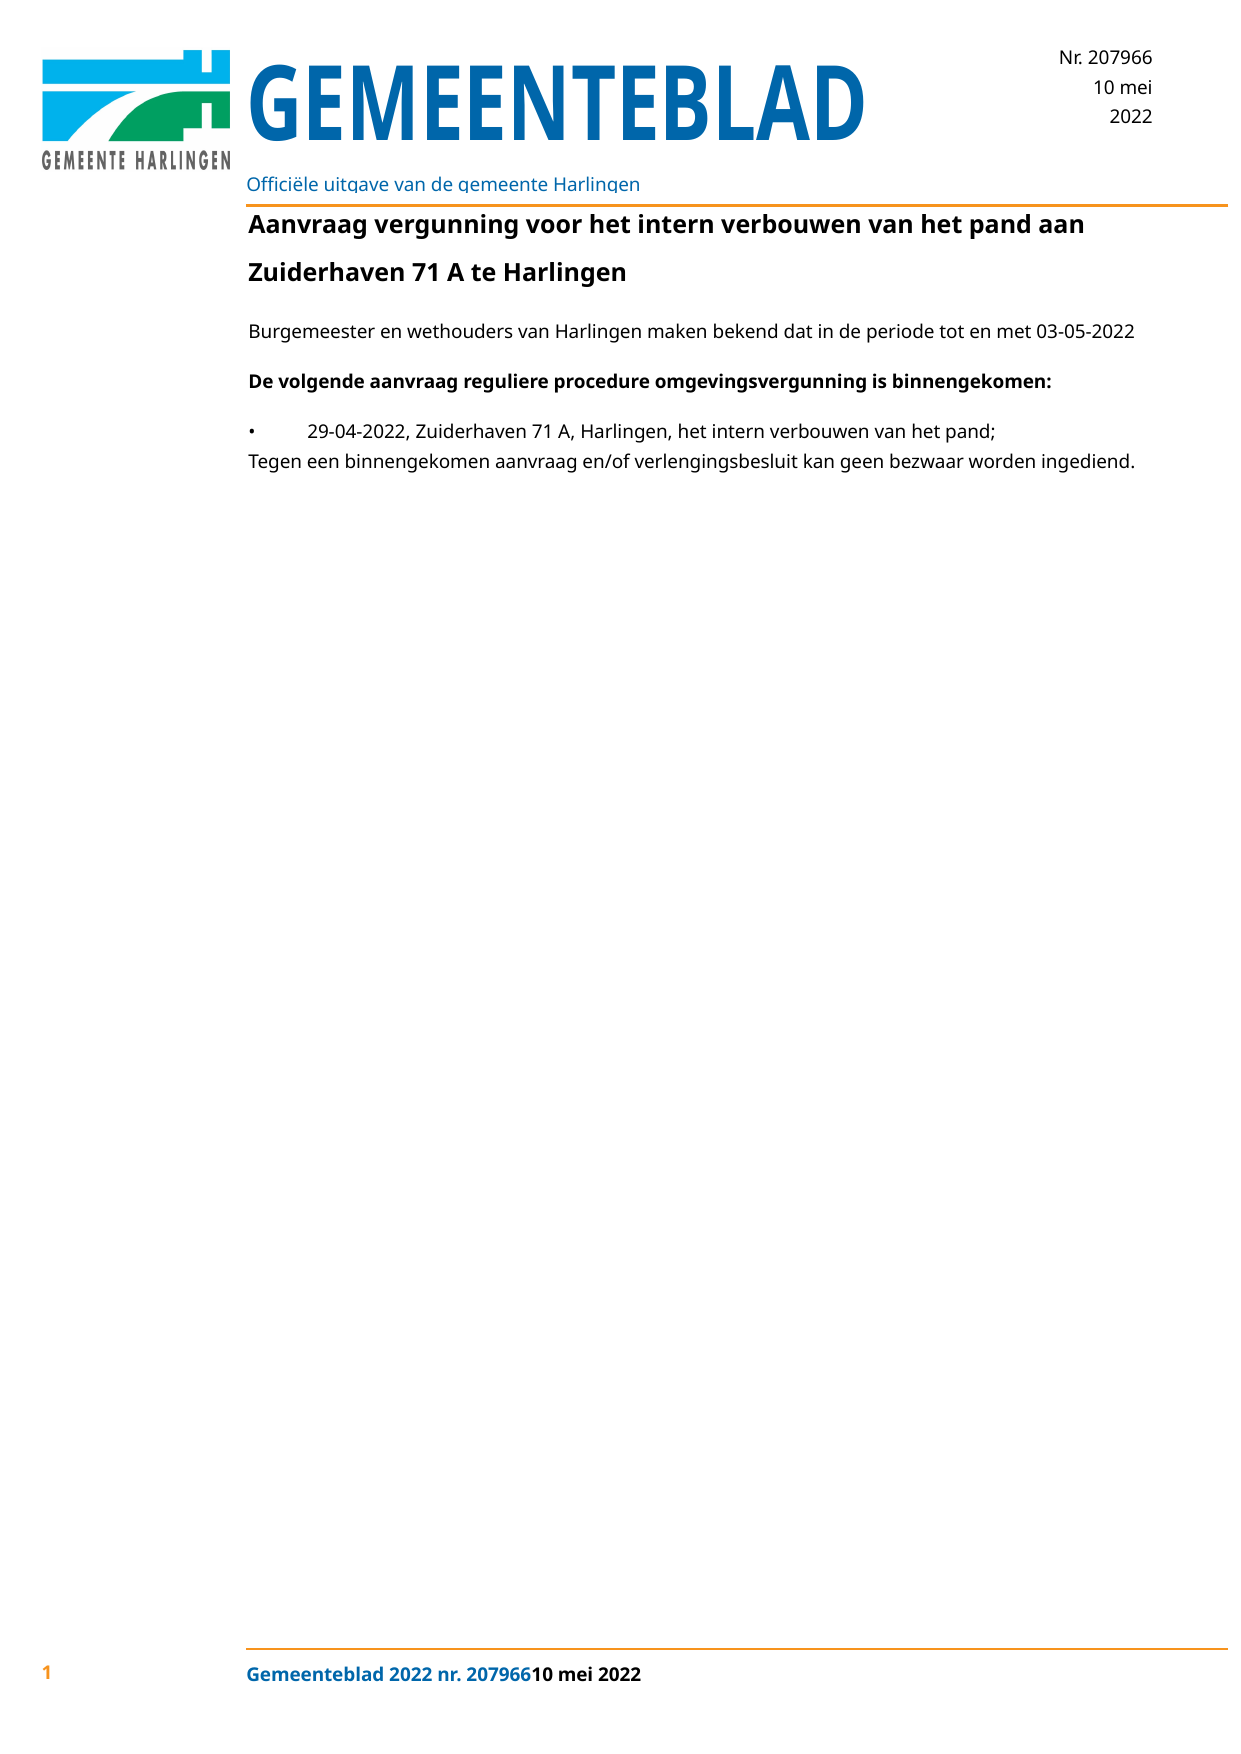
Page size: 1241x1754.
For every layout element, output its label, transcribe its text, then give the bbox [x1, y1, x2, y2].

list 29-04-2022, Zuiderhaven 71 A, Harlingen, het intern verbouwen van het pand; [248, 419, 1152, 444]
text Tegen een binnengekomen aanvraag en/of verlengingsbesluit kan geen bezwaar worden ingediend. [248, 448, 1152, 474]
text Aanvraag vergunning voor het intern verbouwen van het pand aan Zuiderhaven 71 A te Harlingen [248, 207, 1152, 288]
picture [41, 47, 231, 172]
text Burgemeester en wethouders van Harlingen maken bekend dat in de periode tot en met 03-05-2022 [248, 318, 1152, 344]
text De volgende aanvraag reguliere procedure omgevingsvergunning is binnengekomen: [248, 368, 1152, 394]
